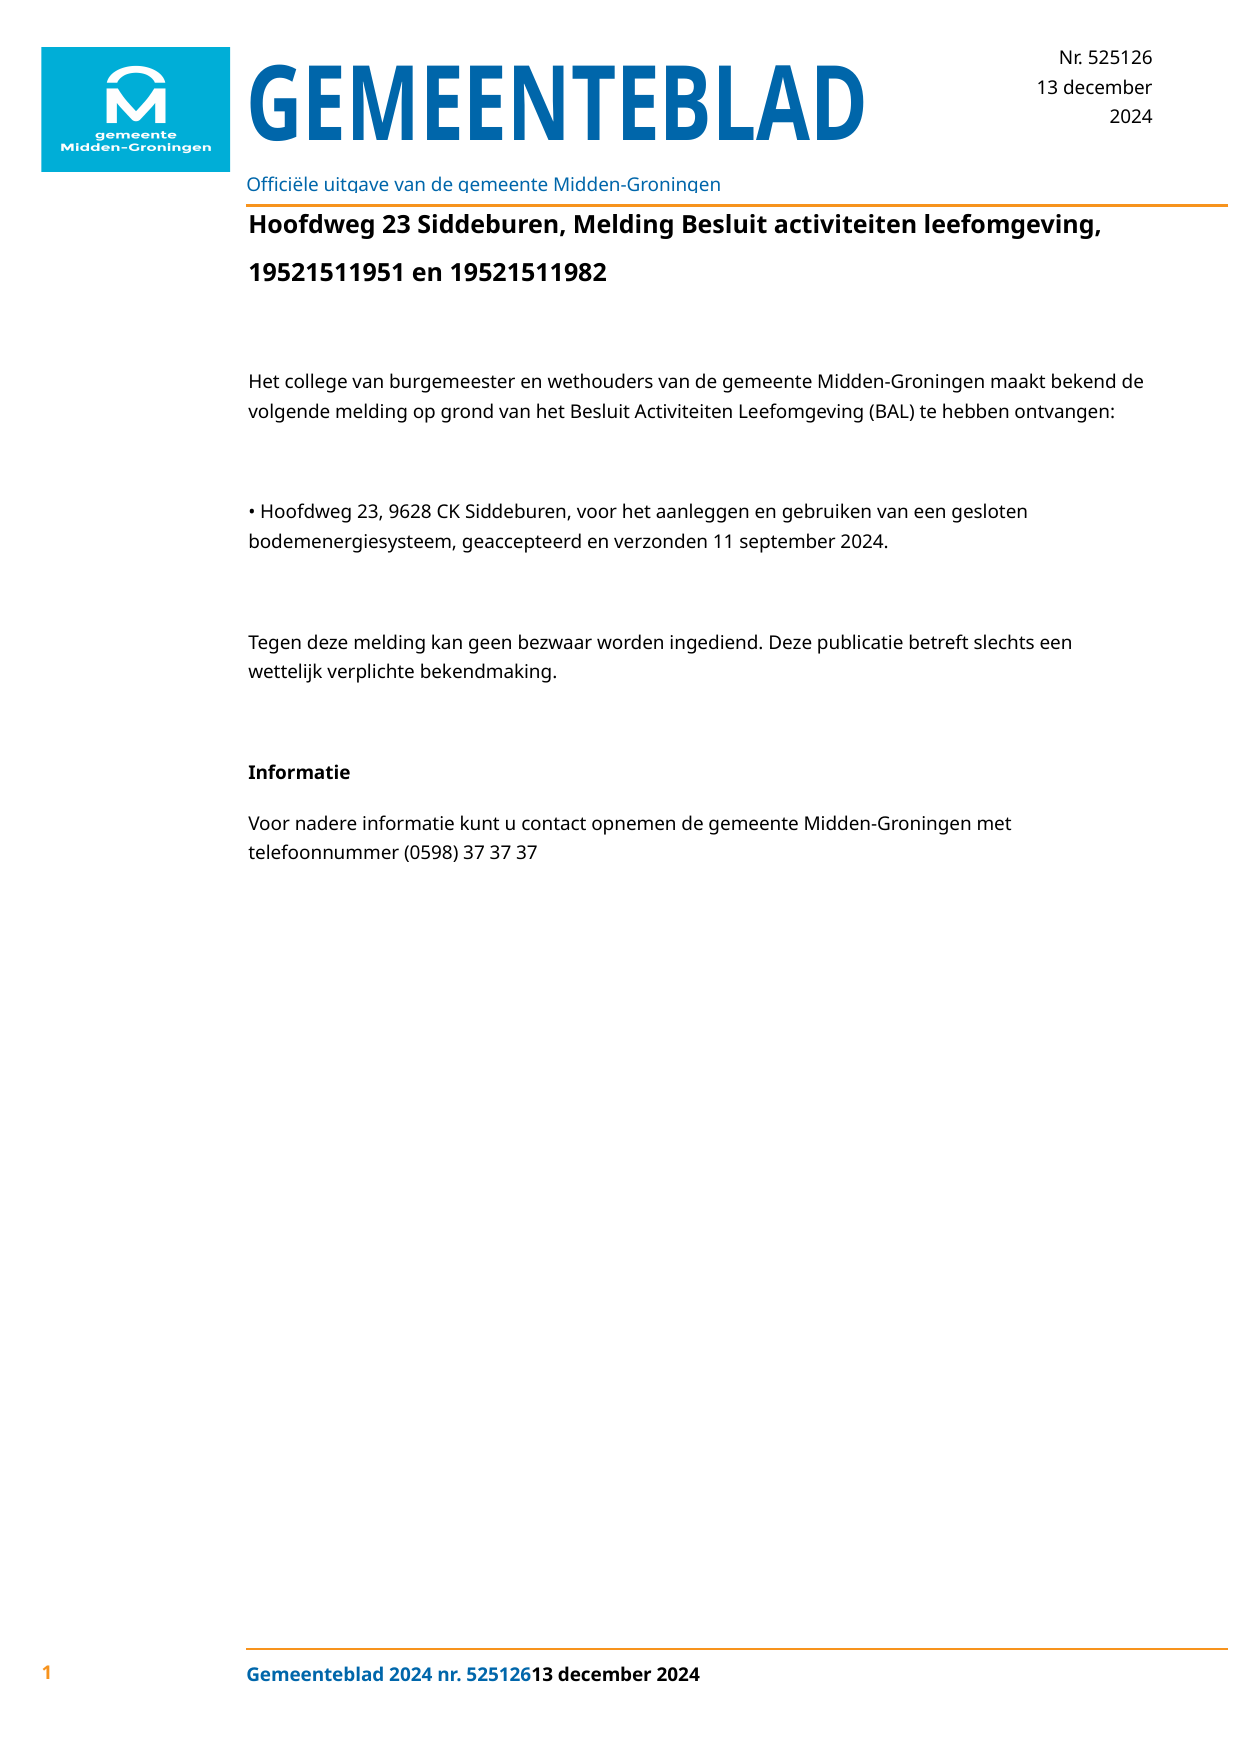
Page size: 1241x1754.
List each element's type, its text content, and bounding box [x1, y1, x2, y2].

text • Hoofdweg 23, 9628 CK Siddeburen, voor het aanleggen en gebruiken van een gesloten bodemenergiesysteem, geaccepteerd en verzonden 11 september 2024. [248, 499, 1152, 554]
picture [184, 146, 190, 153]
picture [108, 66, 164, 82]
text Voor nadere informatie kunt u contact opnemen de gemeente Midden-Groningen met telefoonnummer (0598) 37 37 37 [248, 810, 1152, 865]
text Hoofdweg 23 Siddeburen, Melding Besluit activiteiten leefomgeving, 19521511951 en 19521511982 [248, 207, 1152, 288]
text Het college van burgemeester en wethouders van de gemeente Midden-Groningen maakt bekend de volgende melding op grond van het Besluit Activiteiten Leefomgeving (BAL) te hebben ontvangen: [248, 368, 1152, 424]
picture [107, 89, 165, 122]
text Tegen deze melding kan geen bezwaar worden ingediend. Deze publicatie betreft slechts een wettelijk verplichte bekendmaking. [248, 629, 1152, 684]
text Informatie [248, 759, 1152, 785]
